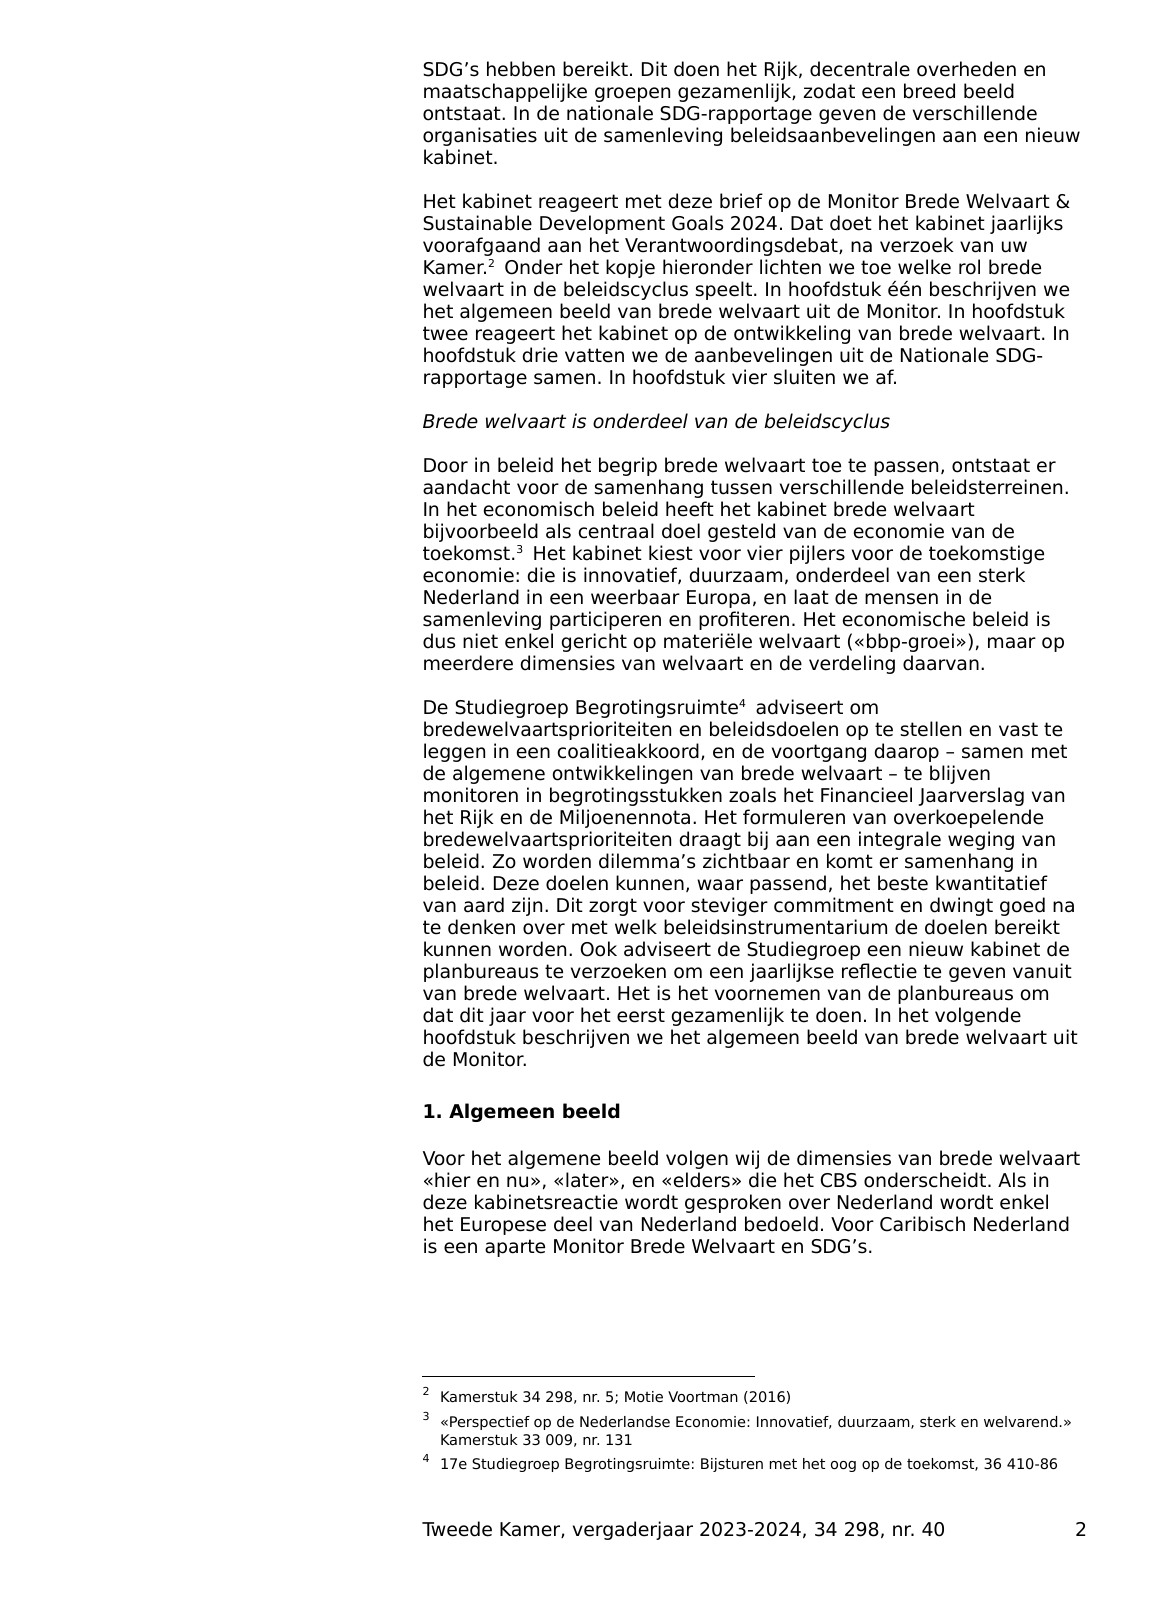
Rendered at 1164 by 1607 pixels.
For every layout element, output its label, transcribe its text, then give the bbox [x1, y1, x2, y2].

text Door in beleid het begrip brede welvaart toe te passen, ontstaat er aandacht voor de samenhang tussen verschillende beleidsterreinen. In het economisch beleid heeft het kabinet brede welvaart bijvoorbeeld als centraal doel gesteld van de economie van de toekomst. Het kabinet kiest voor vier pijlers voor de toekomstige economie: die is innovatief, duurzaam, onderdeel van een sterk Nederland in een weerbaar Europa, en laat de mensen in de samenleving participeren en profiteren. Het economische beleid is dus niet enkel gericht op materiële welvaart («bbp-groei»), maar op meerdere dimensies van welvaart en de verdeling daarvan. [422, 455, 1087, 675]
text 17e Studiegroep Begrotingsruimte: Bijsturen met het oog op de toekomst, 36 410-86 [422, 1452, 1087, 1474]
subtitle Brede welvaart is onderdeel van de beleidscyclus [422, 411, 1087, 433]
text Het kabinet reageert met deze brief op de Monitor Brede Welvaart & Sustainable Development Goals 2024. Dat doet het kabinet jaarlijks voorafgaand aan het Verantwoordingsdebat, na verzoek van uw Kamer. Onder het kopje hieronder lichten we toe welke rol brede welvaart in de beleidscyclus speelt. In hoofdstuk één beschrijven we het algemeen beeld van brede welvaart uit de Monitor. In hoofdstuk twee reageert het kabinet op de ontwikkeling van brede welvaart. In hoofdstuk drie vatten we de aanbevelingen uit de Nationale SDG-rapportage samen. In hoofdstuk vier sluiten we af. [422, 191, 1087, 389]
subtitle 1. Algemeen beeld [422, 1101, 1087, 1123]
text Voor het algemene beeld volgen wij de dimensies van brede welvaart «hier en nu», «later», en «elders» die het CBS onderscheidt. Als in deze kabinetsreactie wordt gesproken over Nederland wordt enkel het Europese deel van Nederland bedoeld. Voor Caribisch Nederland is een aparte Monitor Brede Welvaart en SDG’s. [422, 1148, 1087, 1258]
text Kamerstuk 34 298, nr. 5; Motie Voortman (2016) [422, 1385, 1087, 1407]
text SDG’s hebben bereikt. Dit doen het Rijk, decentrale overheden en maatschappelijke groepen gezamenlijk, zodat een breed beeld ontstaat. In de nationale SDG-rapportage geven de verschillende organisaties uit de samenleving beleidsaanbevelingen aan een nieuw kabinet. [422, 59, 1087, 169]
text «Perspectief op de Nederlandse Economie: Innovatief, duurzaam, sterk en welvarend.» Kamerstuk 33 009, nr. 131 [422, 1410, 1087, 1449]
text De Studiegroep Begrotingsruimte adviseert om bredewelvaartsprioriteiten en beleidsdoelen op te stellen en vast te leggen in een coalitieakkoord, en de voortgang daarop – samen met de algemene ontwikkelingen van brede welvaart – te blijven monitoren in begrotingsstukken zoals het Financieel Jaarverslag van het Rijk en de Miljoenennota. Het formuleren van overkoepelende bredewelvaartsprioriteiten draagt bij aan een integrale weging van beleid. Zo worden dilemma’s zichtbaar en komt er samenhang in beleid. Deze doelen kunnen, waar passend, het beste kwantitatief van aard zijn. Dit zorgt voor steviger commitment en dwingt goed na te denken over met welk beleidsinstrumentarium de doelen bereikt kunnen worden. Ook adviseert de Studiegroep een nieuw kabinet de planbureaus te verzoeken om een jaarlijkse reflectie te geven vanuit van brede welvaart. Het is het voornemen van de planbureaus om dat dit jaar voor het eerst gezamenlijk te doen. In het volgende hoofdstuk beschrijven we het algemeen beeld van brede welvaart uit de Monitor. [422, 697, 1087, 1071]
